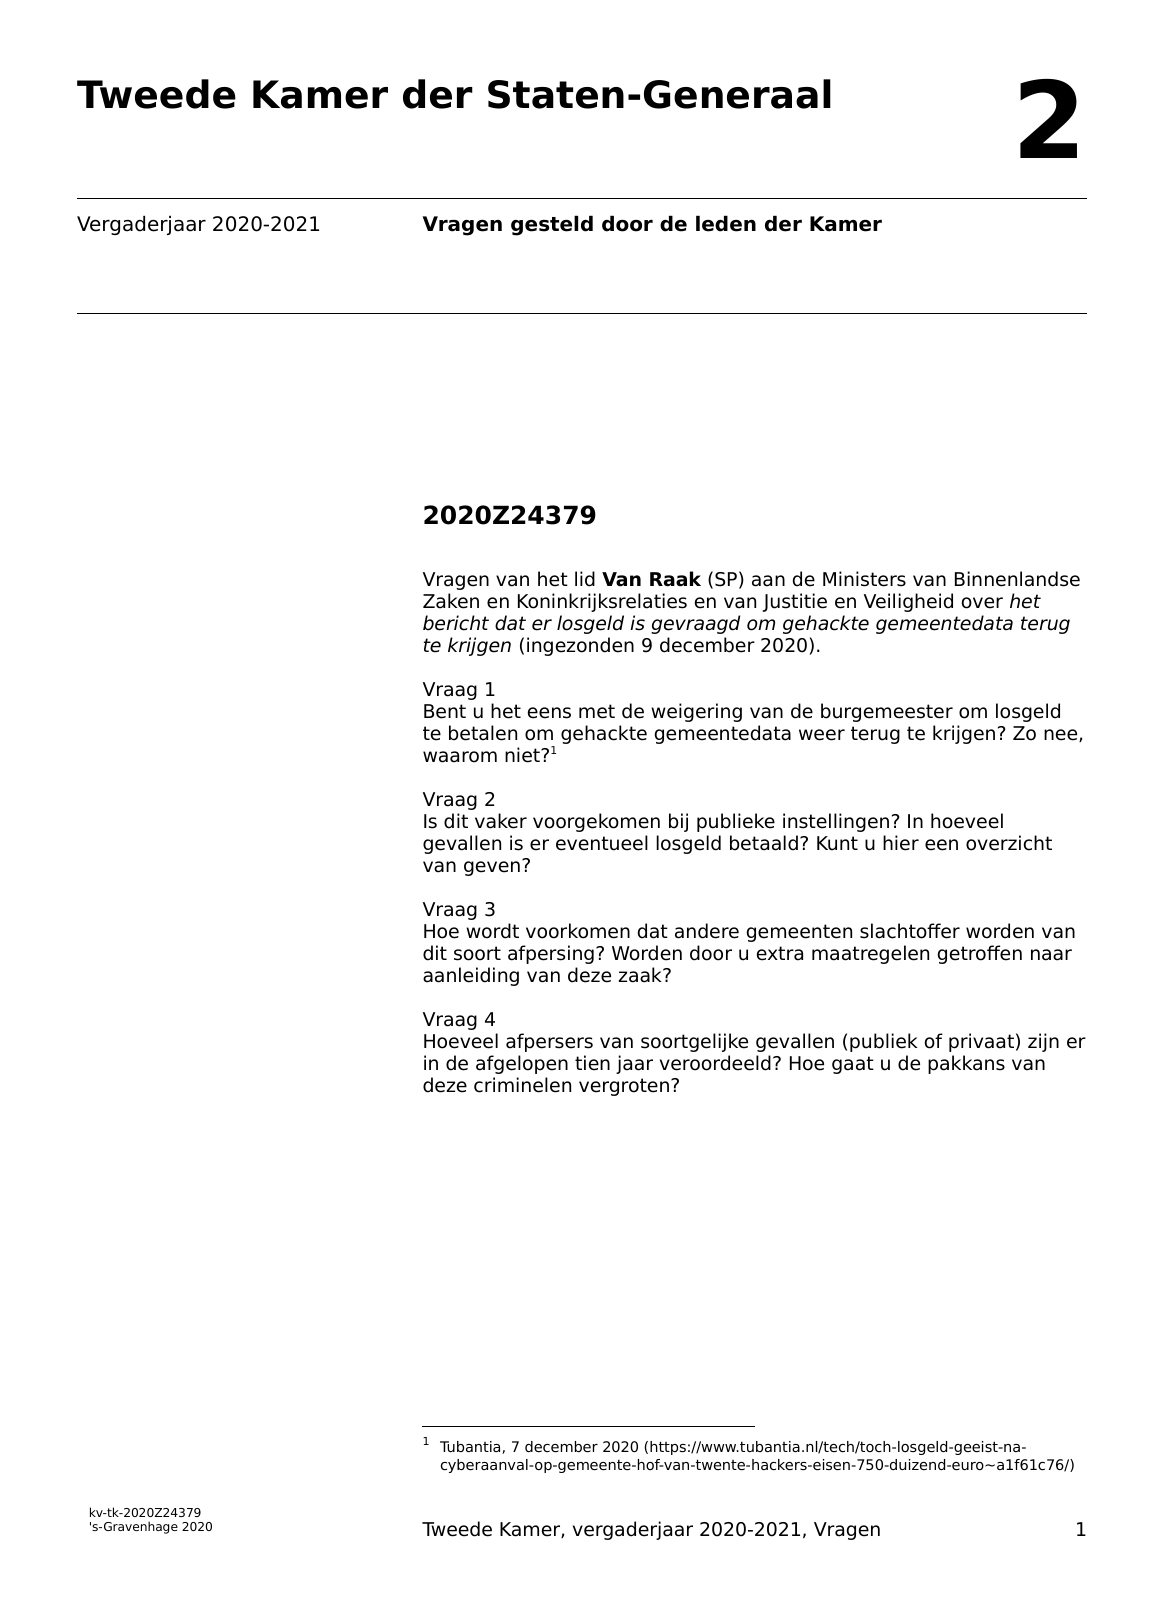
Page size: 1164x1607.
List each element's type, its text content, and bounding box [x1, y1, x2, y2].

table_cell Vergaderjaar 2020-2021 [77, 199, 422, 313]
text Vragen van het lid Van Raak (SP) aan de Ministers van Binnenlandse Zaken en Koninkrijksrelaties en van Justitie en Veiligheid over het bericht dat er losgeld is gevraagd om gehackte gemeentedata terug te krijgen (ingezonden 9 december 2020). [422, 569, 1087, 657]
text kv-tk-2020Z24379 [88, 1506, 323, 1520]
text Hoeveel afpersers van soortgelijke gevallen (publiek of privaat) zijn er in de afgelopen tien jaar veroordeeld? Hoe gaat u de pakkans van deze criminelen vergroten? [422, 1031, 1087, 1097]
text Tubantia, 7 december 2020 (https://www.tubantia.nl/tech/toch-losgeld-geeist-na-cyberaanval-op-gemeente-hof-van-twente-hackers-eisen-750-duizend-euro~a1f61c76/) [422, 1435, 1087, 1474]
text 's-Gravenhage 2020 [88, 1520, 323, 1534]
text Vraag 3 [422, 899, 1087, 921]
text Vraag 4 [422, 1009, 1087, 1031]
text Vraag 1 [422, 679, 1087, 701]
text Hoe wordt voorkomen dat andere gemeenten slachtoffer worden van dit soort afpersing? Worden door u extra maatregelen getroffen naar aanleiding van deze zaak? [422, 921, 1087, 987]
text Vraag 2 [422, 789, 1087, 811]
text Bent u het eens met de weigering van de burgemeester om losgeld te betalen om gehackte gemeentedata weer terug te krijgen? Zo nee, waarom niet? [422, 701, 1087, 767]
table_cell Vragen gesteld door de leden der Kamer [422, 199, 1087, 313]
text Is dit vaker voorgekomen bij publieke instellingen? In hoeveel gevallen is er eventueel losgeld betaald? Kunt u hier een overzicht van geven? [422, 811, 1087, 877]
table_header 2 [886, 59, 1087, 198]
text 2020Z24379 [422, 501, 1087, 531]
table_header Tweede Kamer der Staten-Generaal [77, 59, 886, 198]
